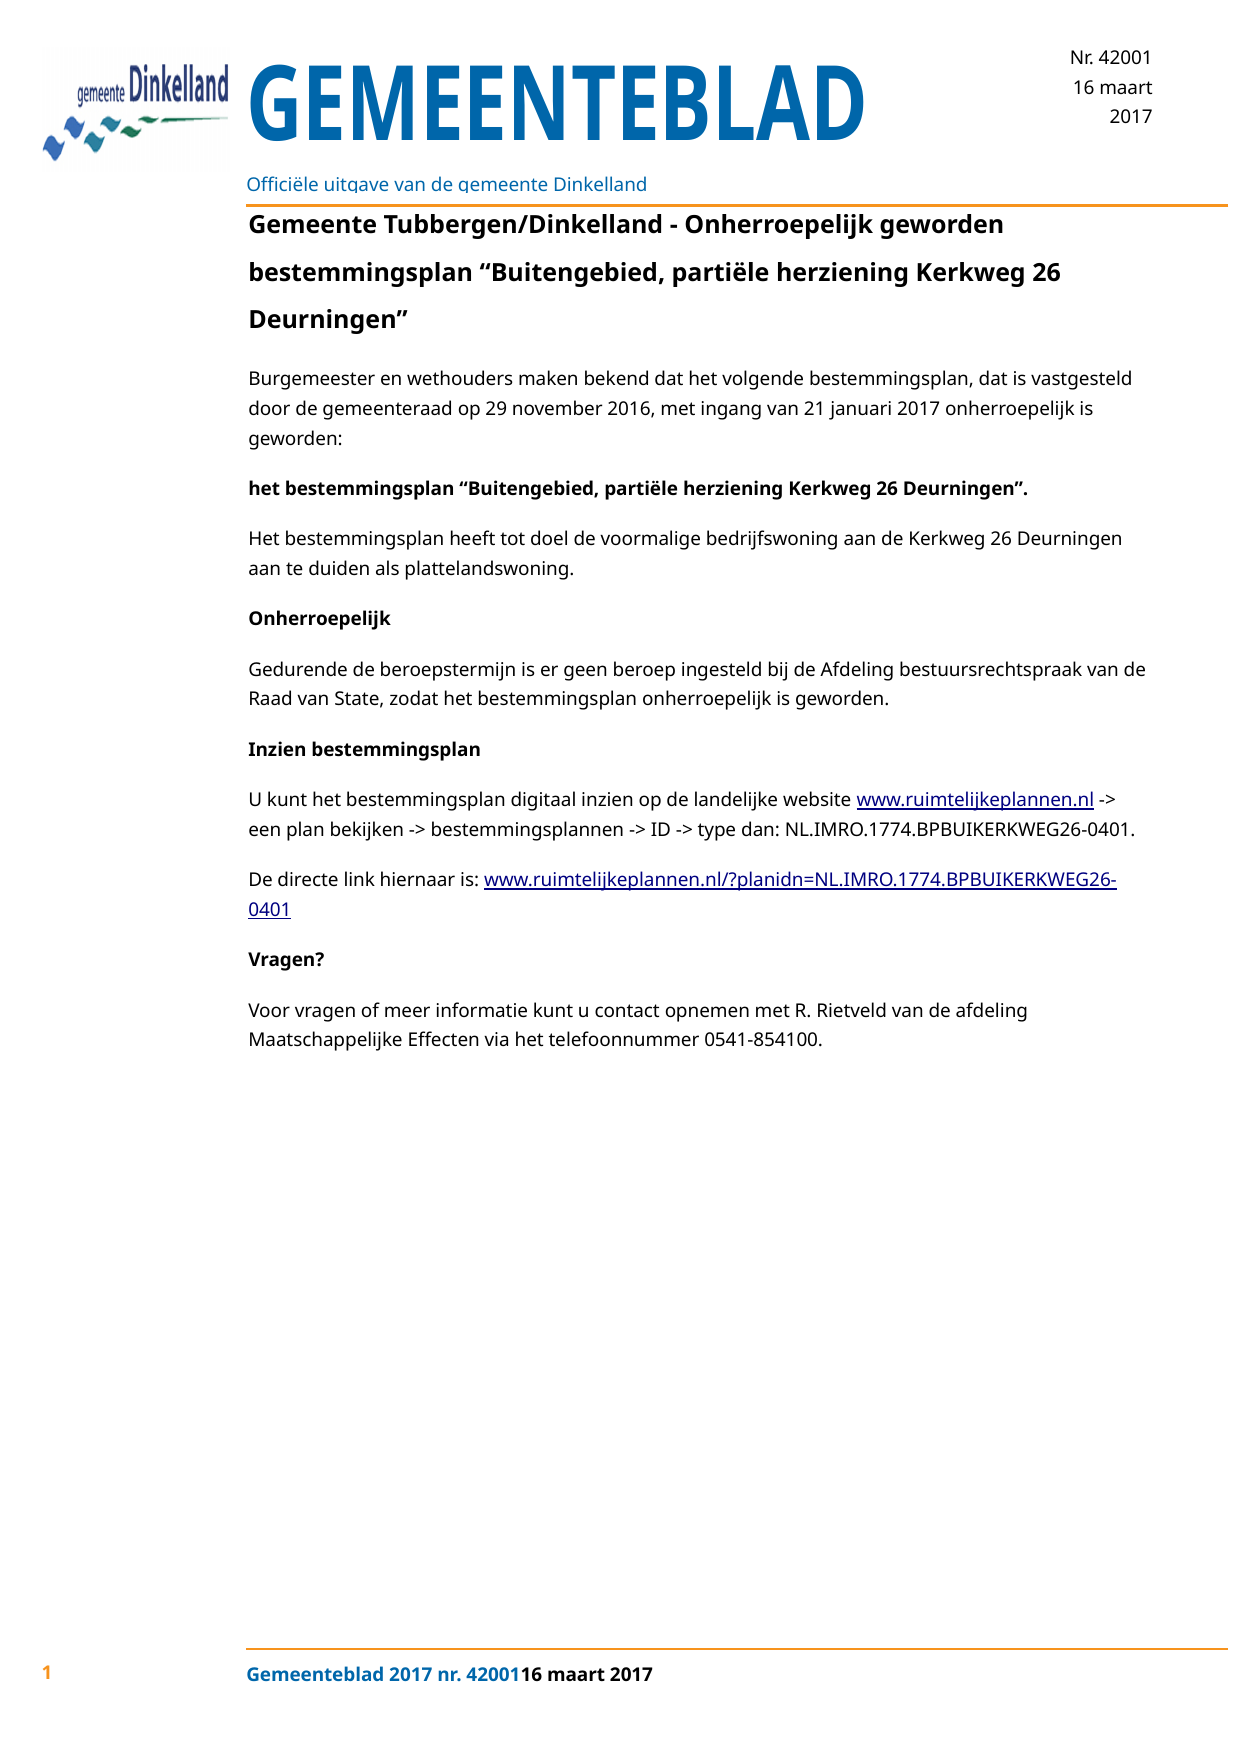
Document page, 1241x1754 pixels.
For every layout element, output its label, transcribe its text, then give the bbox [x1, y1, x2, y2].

text Onherroepelijk [248, 606, 1152, 631]
picture [41, 47, 231, 172]
text het bestemmingsplan “Buitengebied, partiële herziening Kerkweg 26 Deurningen”. [248, 475, 1152, 501]
text U kunt het bestemmingsplan digitaal inzien op de landelijke website www.ruimtelijkeplannen.nl -> een plan bekijken -> bestemmingsplannen -> ID -> type dan: NL.IMRO.1774.BPBUIKERKWEG26-0401. [248, 786, 1152, 842]
text Vragen? [248, 946, 1152, 972]
text De directe link hiernaar is: www.ruimtelijkeplannen.nl/?planidn=NL.IMRO.1774.BPBUIKERKWEG26-0401 [248, 866, 1152, 922]
text Voor vragen of meer informatie kunt u contact opnemen met R. Rietveld van de afdeling Maatschappelijke Effecten via het telefoonnummer 0541-854100. [248, 997, 1152, 1052]
text Gemeente Tubbergen/Dinkelland - Onherroepelijk geworden bestemmingsplan “Buitengebied, partiële herziening Kerkweg 26 Deurningen” [248, 207, 1152, 336]
text Het bestemmingsplan heeft tot doel de voormalige bedrijfswoning aan de Kerkweg 26 Deurningen aan te duiden als plattelandswoning. [248, 526, 1152, 581]
text Inzien bestemmingsplan [248, 736, 1152, 762]
text Gedurende de beroepstermijn is er geen beroep ingesteld bij de Afdeling bestuursrechtspraak van de Raad van State, zodat het bestemmingsplan onherroepelijk is geworden. [248, 656, 1152, 711]
text Burgemeester en wethouders maken bekend dat het volgende bestemmingsplan, dat is vastgesteld door de gemeenteraad op 29 november 2016, met ingang van 21 januari 2017 onherroepelijk is geworden: [248, 366, 1152, 450]
